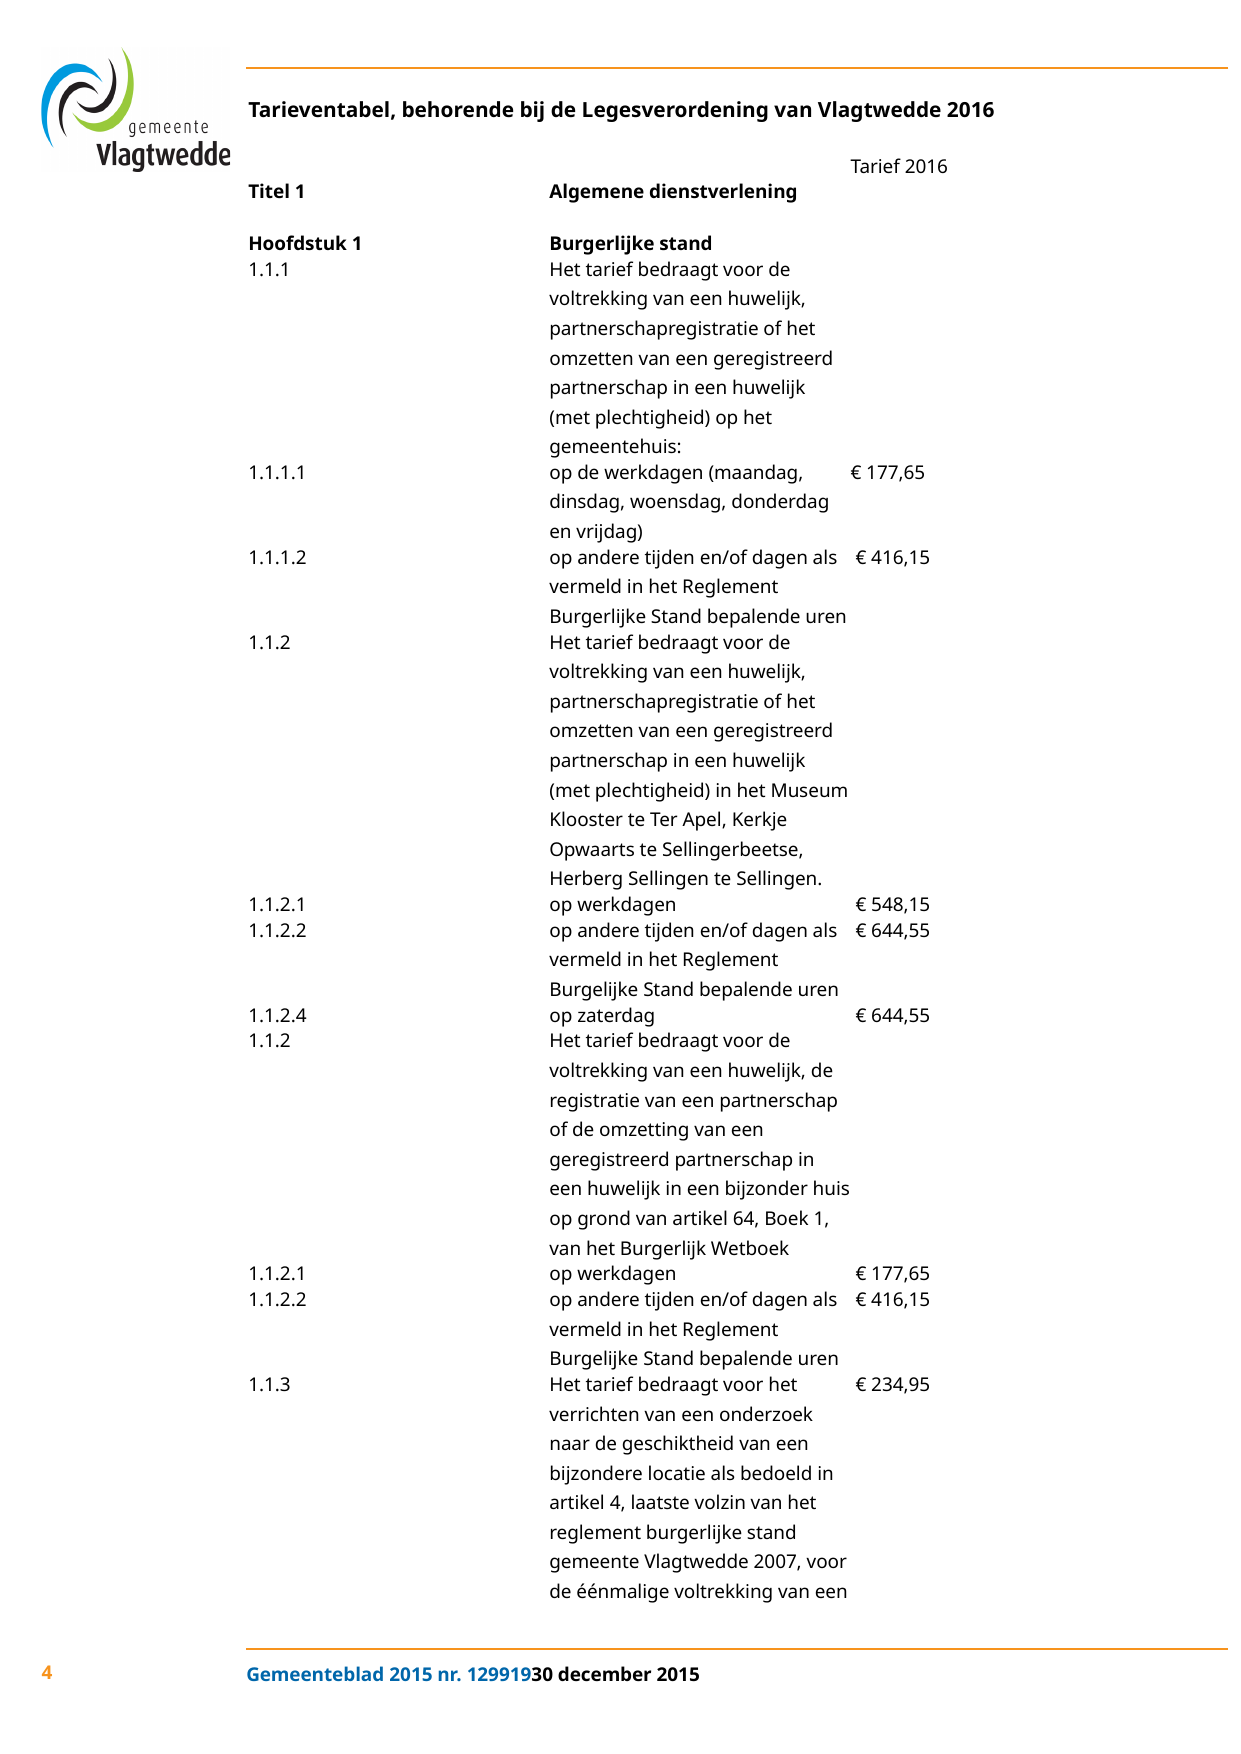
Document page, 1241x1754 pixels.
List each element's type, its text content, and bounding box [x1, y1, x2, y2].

table_cell Het tarief bedraagt voor de voltrekking van een huwelijk, de registratie van een partnerschap of de omzetting van een geregistreerd partnerschap in een huwelijk in een bijzonder huis op grond van artikel 64, Boek 1, van het Burgerlijk Wetboek [549, 1028, 850, 1261]
table_cell 1.1.2.2 [248, 917, 549, 1002]
table_cell Burgerlijke stand [549, 230, 850, 256]
table_cell 1.1.2 [248, 629, 549, 891]
table_cell € 177,65 [850, 1261, 1152, 1286]
table_cell op andere tijden en/of dagen als vermeld in het Reglement Burgelijke Stand bepalende uren [549, 1286, 850, 1371]
table_cell € 644,55 [850, 1002, 1152, 1028]
table_cell € 177,65 [850, 459, 1152, 544]
table_cell Het tarief bedraagt voor de voltrekking van een huwelijk, partnerschapregistratie of het omzetten van een geregistreerd partnerschap in een huwelijk (met plechtigheid) in het Museum Klooster te Ter Apel, Kerkje Opwaarts te Sellingerbeetse, Herberg Sellingen te Sellingen. [549, 629, 850, 891]
table_header [248, 153, 549, 179]
table_cell 1.1.2.1 [248, 1261, 549, 1286]
table_cell 1.1.1.2 [248, 544, 549, 629]
table_cell [850, 179, 1152, 204]
table_cell [248, 205, 549, 230]
table_cell op werkdagen [549, 891, 850, 917]
table_cell op andere tijden en/of dagen als vermeld in het Reglement Burgerlijke Stand bepalende uren [549, 544, 850, 629]
picture [41, 47, 231, 172]
table_cell 1.1.3 [248, 1371, 549, 1604]
table_cell Hoofdstuk 1 [248, 230, 549, 256]
table_cell 1.1.1.1 [248, 459, 549, 544]
table_cell 1.1.2 [248, 1028, 549, 1261]
table_cell [850, 629, 1152, 891]
table_cell op de werkdagen (maandag, dinsdag, woensdag, donderdag en vrijdag) [549, 459, 850, 544]
table_cell Titel 1 [248, 179, 549, 204]
table_cell op zaterdag [549, 1002, 850, 1028]
table_cell [850, 1028, 1152, 1261]
table_cell 1.1.2.2 [248, 1286, 549, 1371]
table_cell € 234,95 [850, 1371, 1152, 1604]
table_header [549, 153, 850, 179]
table_cell € 548,15 [850, 891, 1152, 917]
table_header Tarief 2016 [850, 153, 1152, 179]
table_cell Het tarief bedraagt voor de voltrekking van een huwelijk, partnerschapregistratie of het omzetten van een geregistreerd partnerschap in een huwelijk (met plechtigheid) op het gemeentehuis: [549, 256, 850, 459]
table_cell [850, 256, 1152, 459]
table_cell [549, 205, 850, 230]
table_cell [850, 230, 1152, 256]
table_cell 1.1.2.1 [248, 891, 549, 917]
table_cell € 416,15 [850, 544, 1152, 629]
table_cell € 416,15 [850, 1286, 1152, 1371]
table_cell 1.1.2.4 [248, 1002, 549, 1028]
table_cell op werkdagen [549, 1261, 850, 1286]
table_cell € 644,55 [850, 917, 1152, 1002]
table_cell op andere tijden en/of dagen als vermeld in het Reglement Burgelijke Stand bepalende uren [549, 917, 850, 1002]
table_cell 1.1.1 [248, 256, 549, 459]
table_cell Het tarief bedraagt voor het verrichten van een onderzoek naar de geschiktheid van een bijzondere locatie als bedoeld in artikel 4, laatste volzin van het reglement burgerlijke stand gemeente Vlagtwedde 2007, voor de éénmalige voltrekking van een [549, 1371, 850, 1604]
table_cell [850, 205, 1152, 230]
text Tarieventabel, behorende bij de Legesverordening van Vlagtwedde 2016 [248, 95, 1152, 123]
table_cell Algemene dienstverlening [549, 179, 850, 204]
